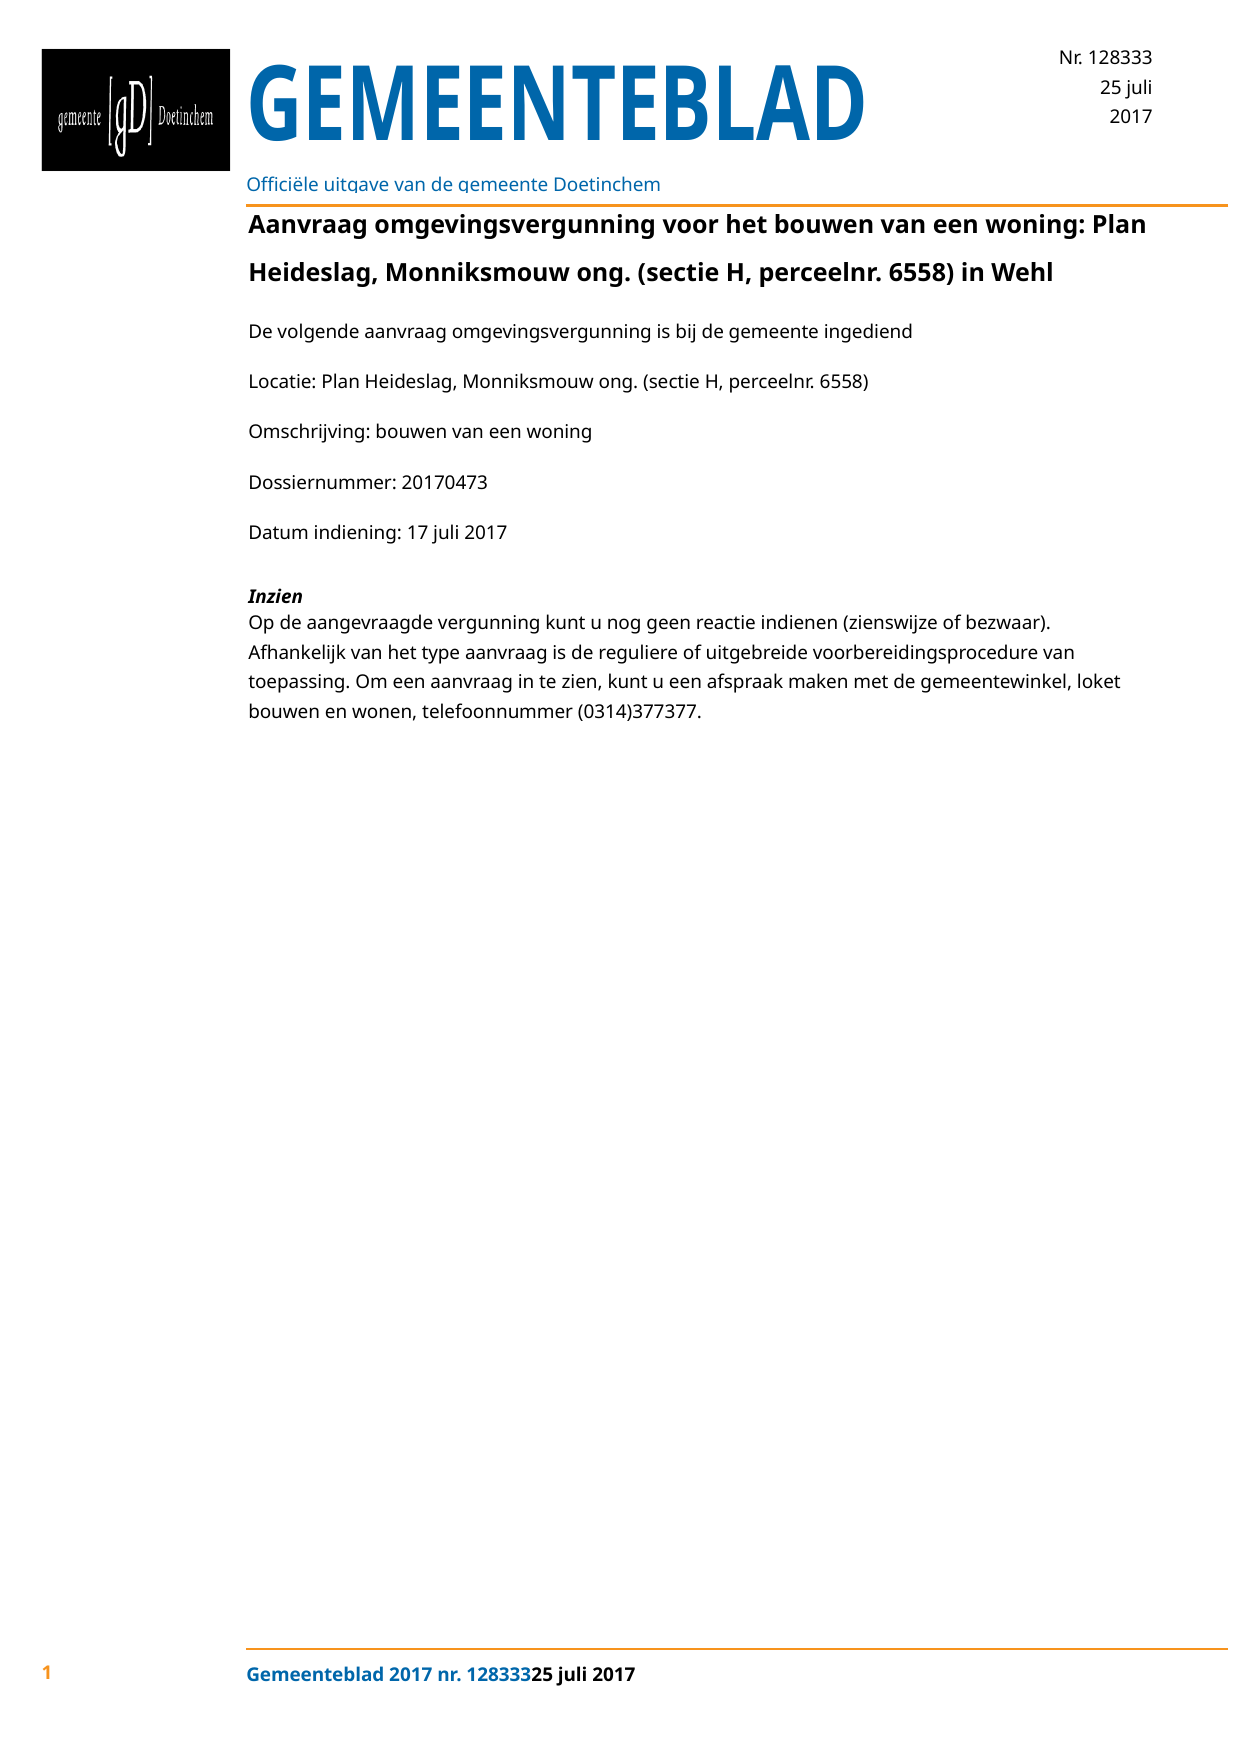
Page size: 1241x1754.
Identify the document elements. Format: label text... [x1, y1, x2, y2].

text De volgende aanvraag omgevingsvergunning is bij de gemeente ingediend [248, 318, 1152, 344]
picture [41, 47, 231, 172]
text Locatie: Plan Heideslag, Monniksmouw ong. (sectie H, perceelnr. 6558) [248, 368, 1152, 394]
text Datum indiening: 17 juli 2017 [248, 519, 1152, 545]
text Aanvraag omgevingsvergunning voor het bouwen van een woning: Plan Heideslag, Monniksmouw ong. (sectie H, perceelnr. 6558) in Wehl [248, 207, 1152, 288]
text Inzien [248, 583, 1152, 609]
text Dossiernummer: 20170473 [248, 469, 1152, 495]
text Omschrijving: bouwen van een woning [248, 419, 1152, 444]
text Op de aangevraagde vergunning kunt u nog geen reactie indienen (zienswijze of bezwaar). Afhankelijk van het type aanvraag is de reguliere of uitgebreide voorbereidingsprocedure van toepassing. Om een aanvraag in te zien, kunt u een afspraak maken met de gemeentewinkel, loket bouwen en wonen, telefoonnummer (0314)377377. [248, 609, 1152, 724]
